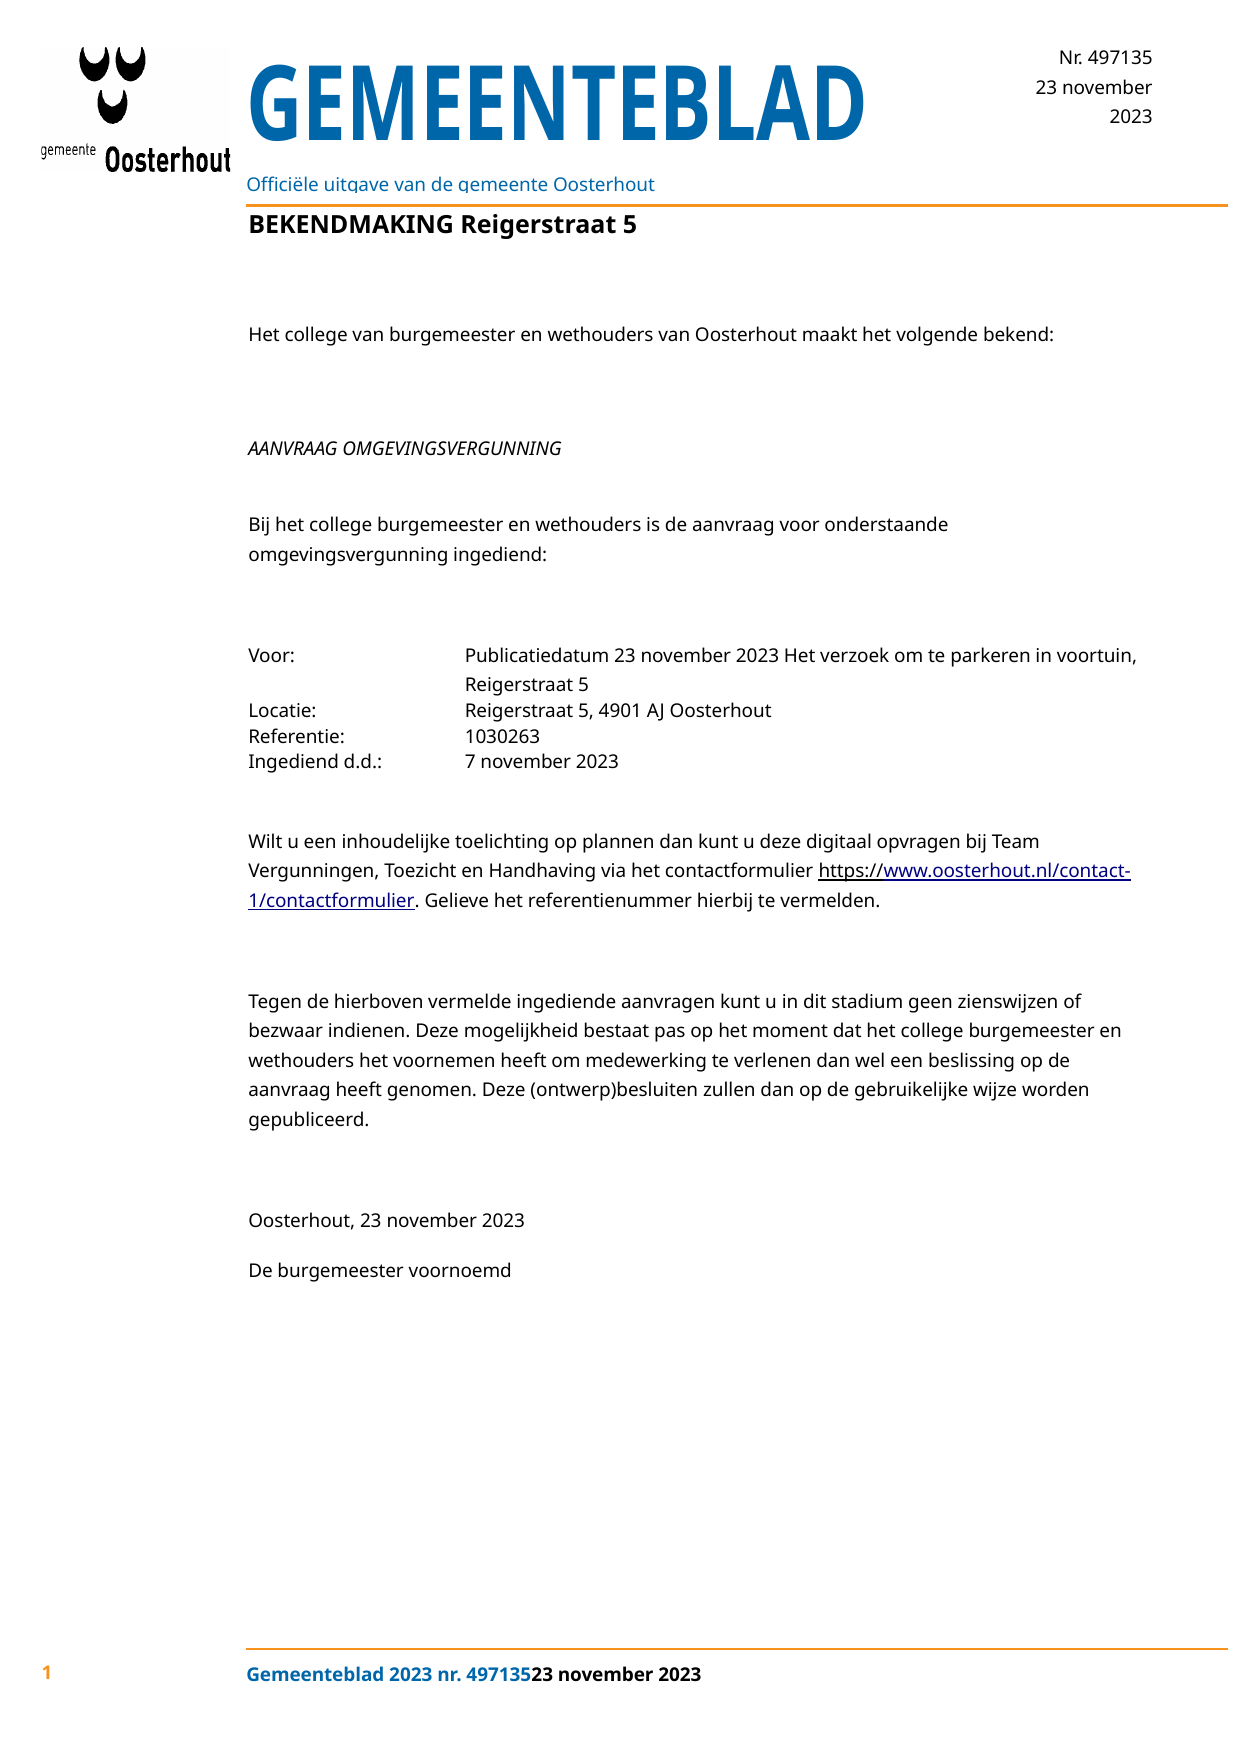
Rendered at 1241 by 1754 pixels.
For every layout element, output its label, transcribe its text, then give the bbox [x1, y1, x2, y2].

table_cell Locatie: [248, 697, 464, 723]
table_cell 1030263 [465, 723, 1152, 748]
picture [41, 47, 231, 172]
table_cell Reigerstraat 5, 4901 AJ Oosterhout [465, 697, 1152, 723]
text AANVRAAG OMGEVINGSVERGUNNING [248, 435, 1152, 461]
text Bij het college burgemeester en wethouders is de aanvraag voor onderstaande omgevingsvergunning ingediend: [248, 511, 1152, 567]
text Tegen de hierboven vermelde ingediende aanvragen kunt u in dit stadium geen zienswijzen of bezwaar indienen. Deze mogelijkheid bestaat pas op het moment dat het college burgemeester en wethouders het voornemen heeft om medewerking te verlenen dan wel een beslissing op de aanvraag heeft genomen. Deze (ontwerp)besluiten zullen dan op de gebruikelijke wijze worden gepubliceerd. [248, 988, 1152, 1132]
table_cell Referentie: [248, 723, 464, 748]
text Oosterhout, 23 november 2023 [248, 1207, 1152, 1233]
table_header Publicatiedatum 23 november 2023 Het verzoek om te parkeren in voortuin, Reigerstraat 5 [465, 642, 1152, 697]
table_cell Ingediend d.d.: [248, 749, 464, 774]
text Wilt u een inhoudelijke toelichting op plannen dan kunt u deze digitaal opvragen bij Team Vergunningen, Toezicht en Handhaving via het contactformulier https://www.oosterhout.nl/contact-1/contactformulier. Gelieve het referentienummer hierbij te vermelden. [248, 828, 1152, 913]
text Het college van burgemeester en wethouders van Oosterhout maakt het volgende bekend: [248, 321, 1152, 346]
table_cell 7 november 2023 [465, 749, 1152, 774]
text De burgemeester voornoemd [248, 1257, 1152, 1283]
text BEKENDMAKING Reigerstraat 5 [248, 207, 1152, 241]
table_header Voor: [248, 642, 464, 697]
